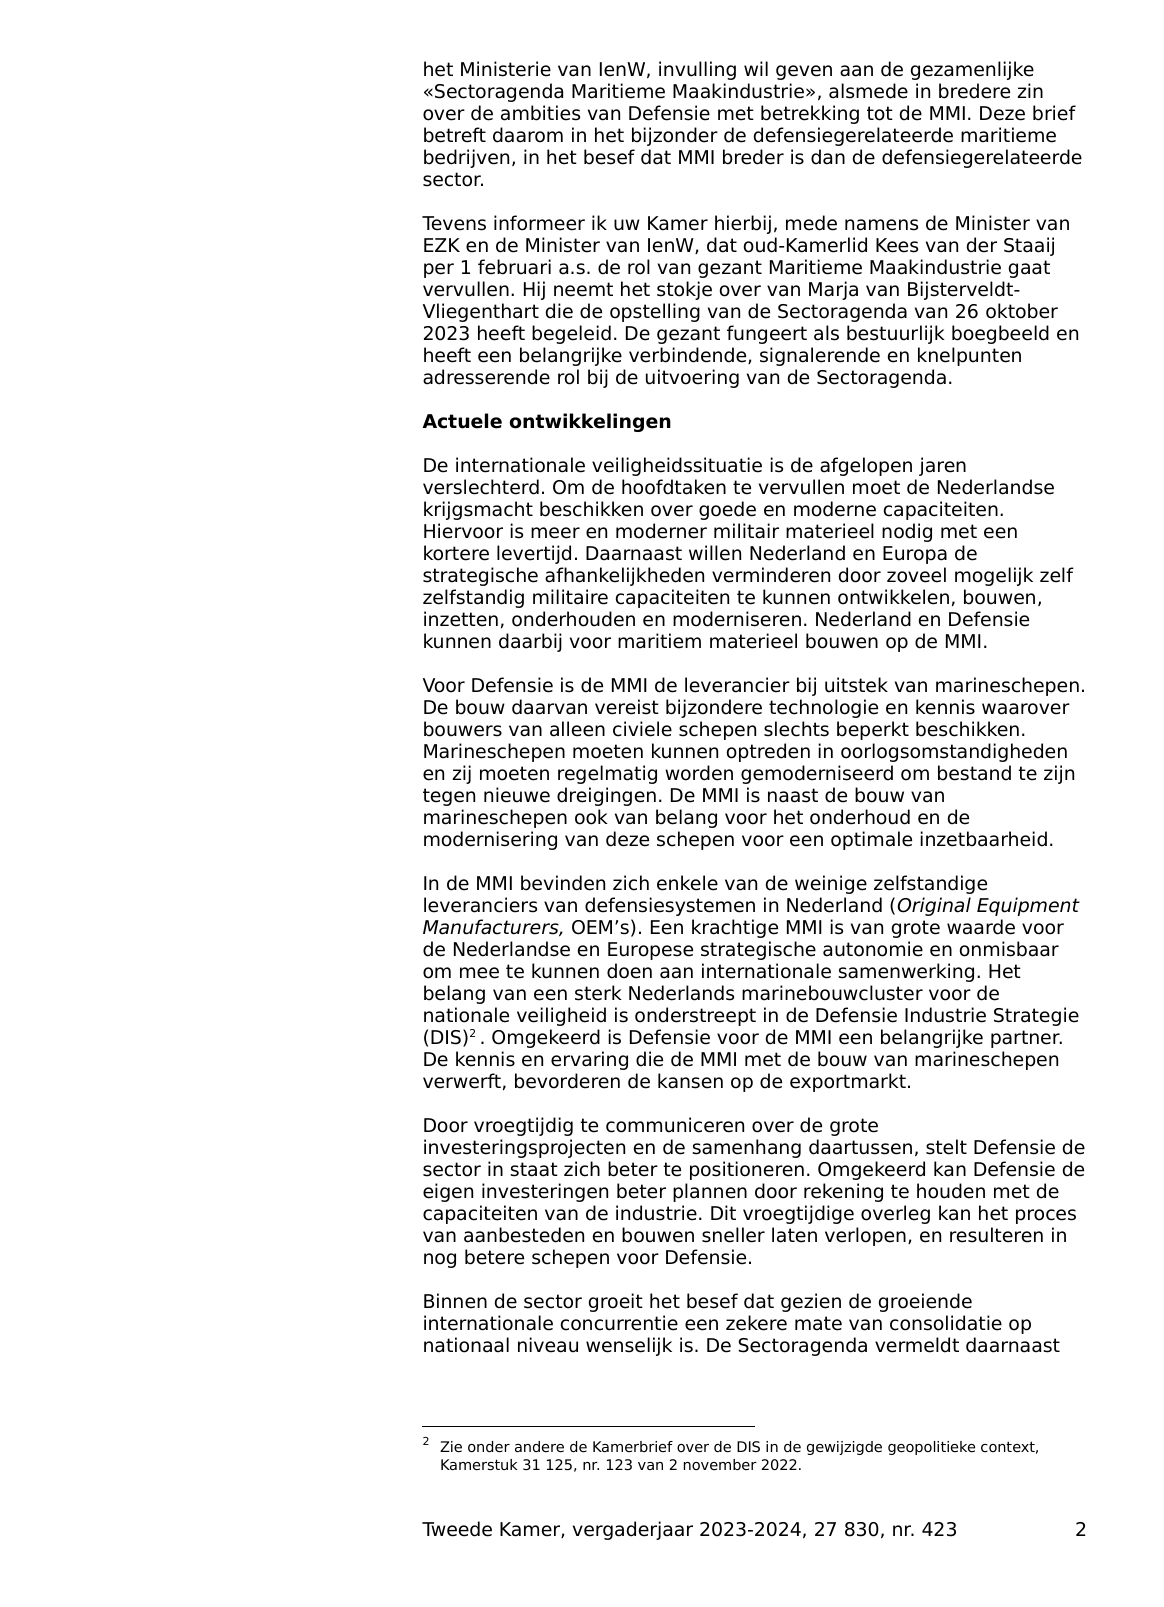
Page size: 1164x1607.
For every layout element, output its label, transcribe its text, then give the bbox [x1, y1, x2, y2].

text Binnen de sector groeit het besef dat gezien de groeiende internationale concurrentie een zekere mate van consolidatie op nationaal niveau wenselijk is. De Sectoragenda vermeldt daarnaast [422, 1291, 1087, 1357]
text Zie onder andere de Kamerbrief over de DIS in de gewijzigde geopolitieke context, Kamerstuk 31 125, nr. 123 van 2 november 2022. [422, 1435, 1087, 1474]
subtitle Actuele ontwikkelingen [422, 411, 1087, 433]
text Tevens informeer ik uw Kamer hierbij, mede namens de Minister van EZK en de Minister van IenW, dat oud-Kamerlid Kees van der Staaij per 1 februari a.s. de rol van gezant Maritieme Maakindustrie gaat vervullen. Hij neemt het stokje over van Marja van Bijsterveldt-Vliegenthart die de opstelling van de Sectoragenda van 26 oktober 2023 heeft begeleid. De gezant fungeert als bestuurlijk boegbeeld en heeft een belangrijke verbindende, signalerende en knelpunten adresserende rol bij de uitvoering van de Sectoragenda. [422, 213, 1087, 389]
text De internationale veiligheidssituatie is de afgelopen jaren verslechterd. Om de hoofdtaken te vervullen moet de Nederlandse krijgsmacht beschikken over goede en moderne capaciteiten. Hiervoor is meer en moderner militair materieel nodig met een kortere levertijd. Daarnaast willen Nederland en Europa de strategische afhankelijkheden verminderen door zoveel mogelijk zelf zelfstandig militaire capaciteiten te kunnen ontwikkelen, bouwen, inzetten, onderhouden en moderniseren. Nederland en Defensie kunnen daarbij voor maritiem materieel bouwen op de MMI. [422, 455, 1087, 653]
text Door vroegtijdig te communiceren over de grote investeringsprojecten en de samenhang daartussen, stelt Defensie de sector in staat zich beter te positioneren. Omgekeerd kan Defensie de eigen investeringen beter plannen door rekening te houden met de capaciteiten van de industrie. Dit vroegtijdige overleg kan het proces van aanbesteden en bouwen sneller laten verlopen, en resulteren in nog betere schepen voor Defensie. [422, 1115, 1087, 1269]
text In de MMI bevinden zich enkele van de weinige zelfstandige leveranciers van defensiesystemen in Nederland (Original Equipment Manufacturers, OEM’s). Een krachtige MMI is van grote waarde voor de Nederlandse en Europese strategische autonomie en onmisbaar om mee te kunnen doen aan internationale samenwerking. Het belang van een sterk Nederlands marinebouwcluster voor de nationale veiligheid is onderstreept in de Defensie Industrie Strategie (DIS). Omgekeerd is Defensie voor de MMI een belangrijke partner. De kennis en ervaring die de MMI met de bouw van marineschepen verwerft, bevorderen de kansen op de exportmarkt. [422, 873, 1087, 1093]
text Voor Defensie is de MMI de leverancier bij uitstek van marineschepen. De bouw daarvan vereist bijzondere technologie en kennis waarover bouwers van alleen civiele schepen slechts beperkt beschikken. Marineschepen moeten kunnen optreden in oorlogsomstandigheden en zij moeten regelmatig worden gemoderniseerd om bestand te zijn tegen nieuwe dreigingen. De MMI is naast de bouw van marineschepen ook van belang voor het onderhoud en de modernisering van deze schepen voor een optimale inzetbaarheid. [422, 675, 1087, 851]
text het Ministerie van IenW, invulling wil geven aan de gezamenlijke «Sectoragenda Maritieme Maakindustrie», alsmede in bredere zin over de ambities van Defensie met betrekking tot de MMI. Deze brief betreft daarom in het bijzonder de defensiegerelateerde maritieme bedrijven, in het besef dat MMI breder is dan de defensiegerelateerde sector. [422, 59, 1087, 191]
